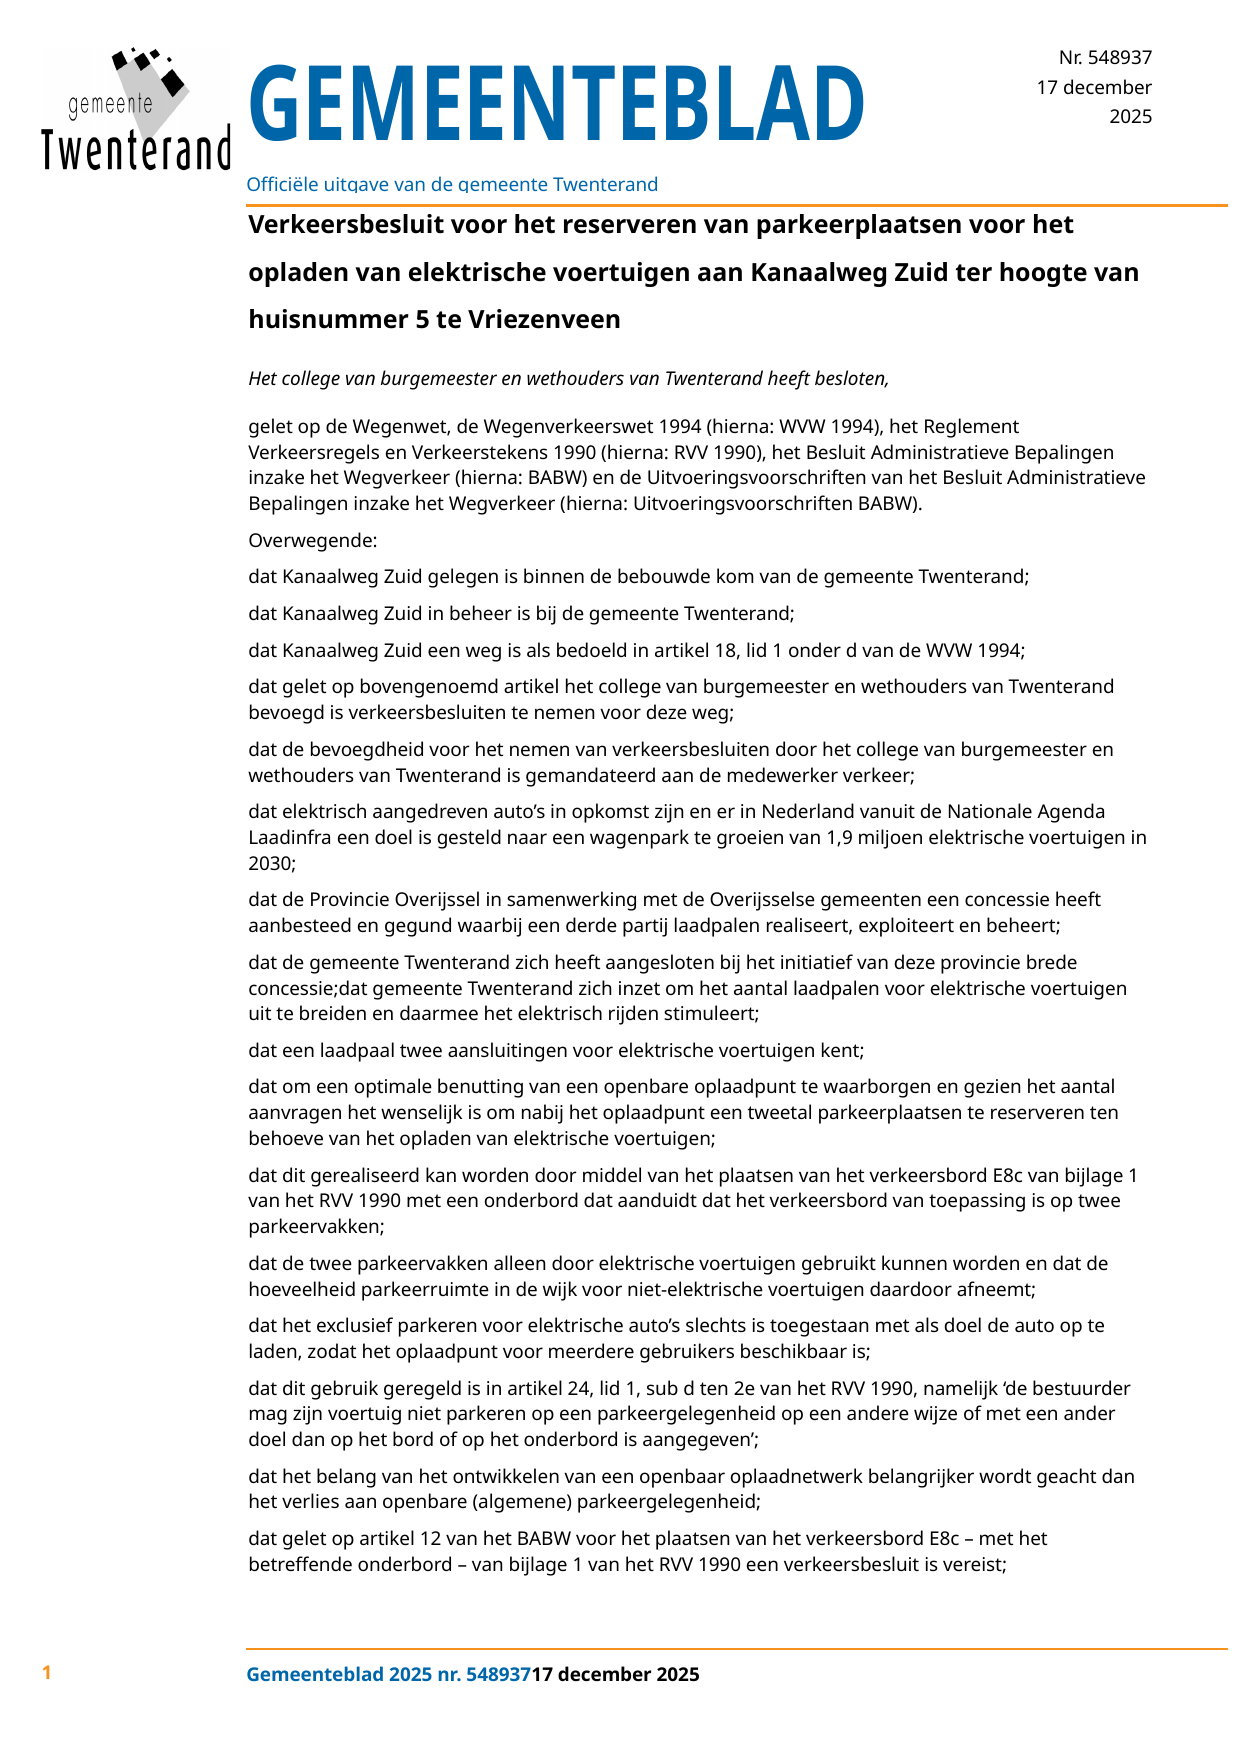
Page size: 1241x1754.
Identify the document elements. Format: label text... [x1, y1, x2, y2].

text Verkeersbesluit voor het reserveren van parkeerplaatsen voor het opladen van elektrische voertuigen aan Kanaalweg Zuid ter hoogte van huisnummer 5 te Vriezenveen [248, 207, 1152, 336]
text dat dit gerealiseerd kan worden door middel van het plaatsen van het verkeersbord E8c van bijlage 1 van het RVV 1990 met een onderbord dat aanduidt dat het verkeersbord van toepassing is op twee parkeervakken; [248, 1162, 1152, 1239]
text dat Kanaalweg Zuid in beheer is bij de gemeente Twenterand; [248, 600, 1152, 626]
text dat gelet op artikel 12 van het BABW voor het plaatsen van het verkeersbord E8c – met het betreffende onderbord – van bijlage 1 van het RVV 1990 een verkeersbesluit is vereist; [248, 1525, 1152, 1577]
text dat een laadpaal twee aansluitingen voor elektrische voertuigen kent; [248, 1037, 1152, 1063]
text gelet op de Wegenwet, de Wegenverkeerswet 1994 (hierna: WVW 1994), het Reglement Verkeersregels en Verkeerstekens 1990 (hierna: RVV 1990), het Besluit Administratieve Bepalingen inzake het Wegverkeer (hierna: BABW) en de Uitvoeringsvoorschriften van het Besluit Administratieve Bepalingen inzake het Wegverkeer (hierna: Uitvoeringsvoorschriften BABW). [248, 413, 1152, 516]
text dat Kanaalweg Zuid gelegen is binnen de bebouwde kom van de gemeente Twenterand; [248, 564, 1152, 589]
text dat gelet op bovengenoemd artikel het college van burgemeester en wethouders van Twenterand bevoegd is verkeersbesluiten te nemen voor deze weg; [248, 674, 1152, 725]
text dat om een optimale benutting van een openbare oplaadpunt te waarborgen en gezien het aantal aanvragen het wenselijk is om nabij het oplaadpunt een tweetal parkeerplaatsen te reserveren ten behoeve van het opladen van elektrische voertuigen; [248, 1074, 1152, 1151]
text dat het exclusief parkeren voor elektrische auto’s slechts is toegestaan met als doel de auto op te laden, zodat het oplaadpunt voor meerdere gebruikers beschikbaar is; [248, 1312, 1152, 1364]
text dat de bevoegdheid voor het nemen van verkeersbesluiten door het college van burgemeester en wethouders van Twenterand is gemandateerd aan de medewerker verkeer; [248, 736, 1152, 787]
text dat de twee parkeervakken alleen door elektrische voertuigen gebruikt kunnen worden en dat de hoeveelheid parkeerruimte in de wijk voor niet-elektrische voertuigen daardoor afneemt; [248, 1250, 1152, 1301]
text dat de Provincie Overijssel in samenwerking met de Overijsselse gemeenten een concessie heeft aanbesteed en gegund waarbij een derde partij laadpalen realiseert, exploiteert en beheert; [248, 887, 1152, 938]
text Het college van burgemeester en wethouders van Twenterand heeft besloten, [248, 366, 1152, 391]
picture [41, 47, 231, 172]
text dat elektrisch aangedreven auto’s in opkomst zijn en er in Nederland vanuit de Nationale Agenda Laadinfra een doel is gesteld naar een wagenpark te groeien van 1,9 miljoen elektrische voertuigen in 2030; [248, 798, 1152, 876]
text dat de gemeente Twenterand zich heeft aangesloten bij het initiatief van deze provincie brede concessie;dat gemeente Twenterand zich inzet om het aantal laadpalen voor elektrische voertuigen uit te breiden en daarmee het elektrisch rijden stimuleert; [248, 949, 1152, 1026]
text dat dit gebruik geregeld is in artikel 24, lid 1, sub d ten 2e van het RVV 1990, namelijk ‘de bestuurder mag zijn voertuig niet parkeren op een parkeergelegenheid op een andere wijze of met een ander doel dan op het bord of op het onderbord is aangegeven’; [248, 1375, 1152, 1452]
text dat het belang van het ontwikkelen van een openbaar oplaadnetwerk belangrijker wordt geacht dan het verlies aan openbare (algemene) parkeergelegenheid; [248, 1463, 1152, 1514]
text Overwegende: [248, 527, 1152, 553]
text dat Kanaalweg Zuid een weg is als bedoeld in artikel 18, lid 1 onder d van de WVW 1994; [248, 637, 1152, 663]
